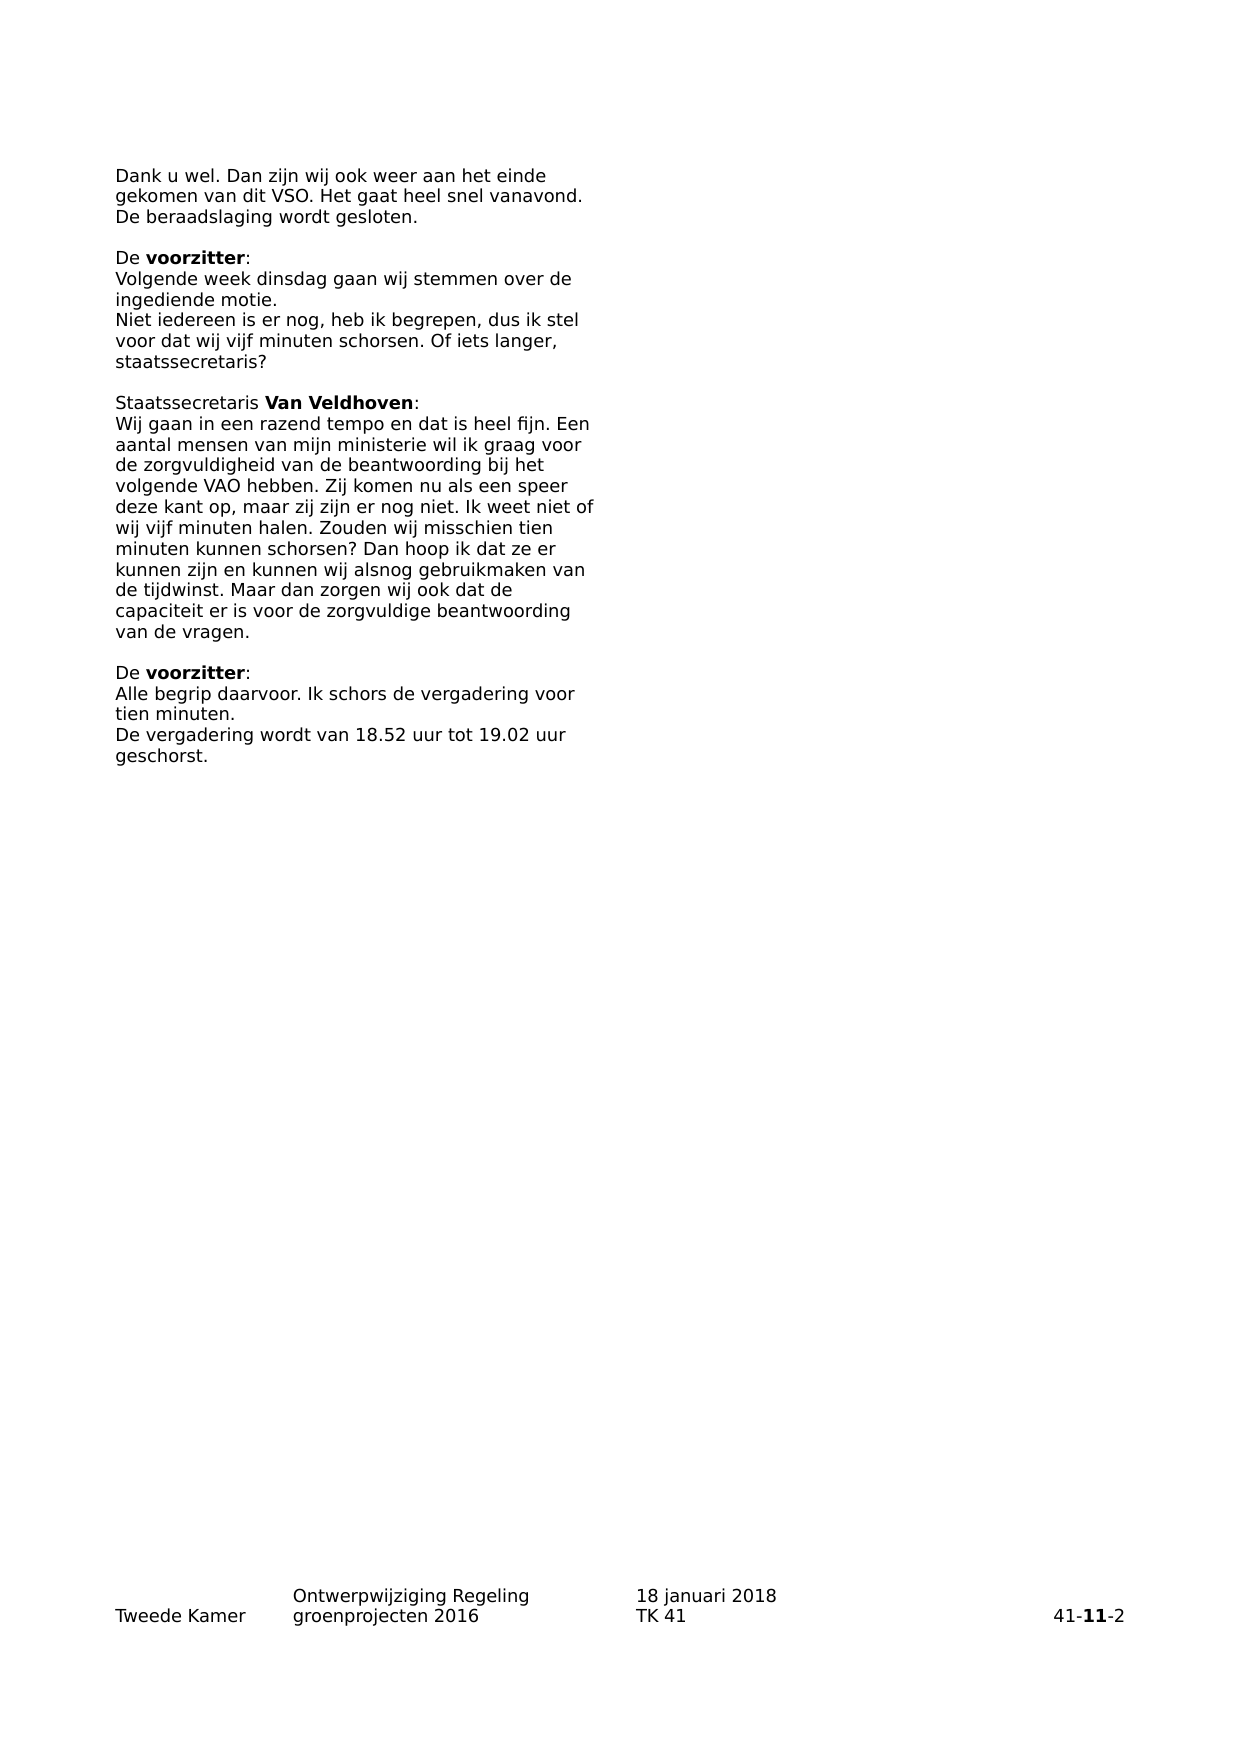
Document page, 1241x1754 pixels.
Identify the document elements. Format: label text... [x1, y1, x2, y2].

text De beraadslaging wordt gesloten. [115, 207, 605, 228]
text De voorzitter: [115, 248, 605, 268]
text Alle begrip daarvoor. Ik schors de vergadering voor tien minuten. [115, 683, 605, 725]
text De voorzitter: [115, 663, 605, 683]
text Niet iedereen is er nog, heb ik begrepen, dus ik stel voor dat wij vijf minuten schorsen. Of iets langer, staatssecretaris? [115, 310, 605, 373]
text Wij gaan in een razend tempo en dat is heel fijn. Een aantal mensen van mijn ministerie wil ik graag voor de zorgvuldigheid van de beantwoording bij het volgende VAO hebben. Zij komen nu als een speer deze kant op, maar zij zijn er nog niet. Ik weet niet of wij vijf minuten halen. Zouden wij misschien tien minuten kunnen schorsen? Dan hoop ik dat ze er kunnen zijn en kunnen wij alsnog gebruikmaken van de tijdwinst. Maar dan zorgen wij ook dat de capaciteit er is voor de zorgvuldige beantwoording van de vragen. [115, 413, 605, 643]
text Dank u wel. Dan zijn wij ook weer aan het einde gekomen van dit VSO. Het gaat heel snel vanavond. [115, 165, 605, 207]
text Volgende week dinsdag gaan wij stemmen over de ingediende motie. [115, 268, 605, 310]
text De vergadering wordt van 18.52 uur tot 19.02 uur geschorst. [115, 725, 605, 767]
text Staatssecretaris Van Veldhoven: [115, 393, 605, 413]
